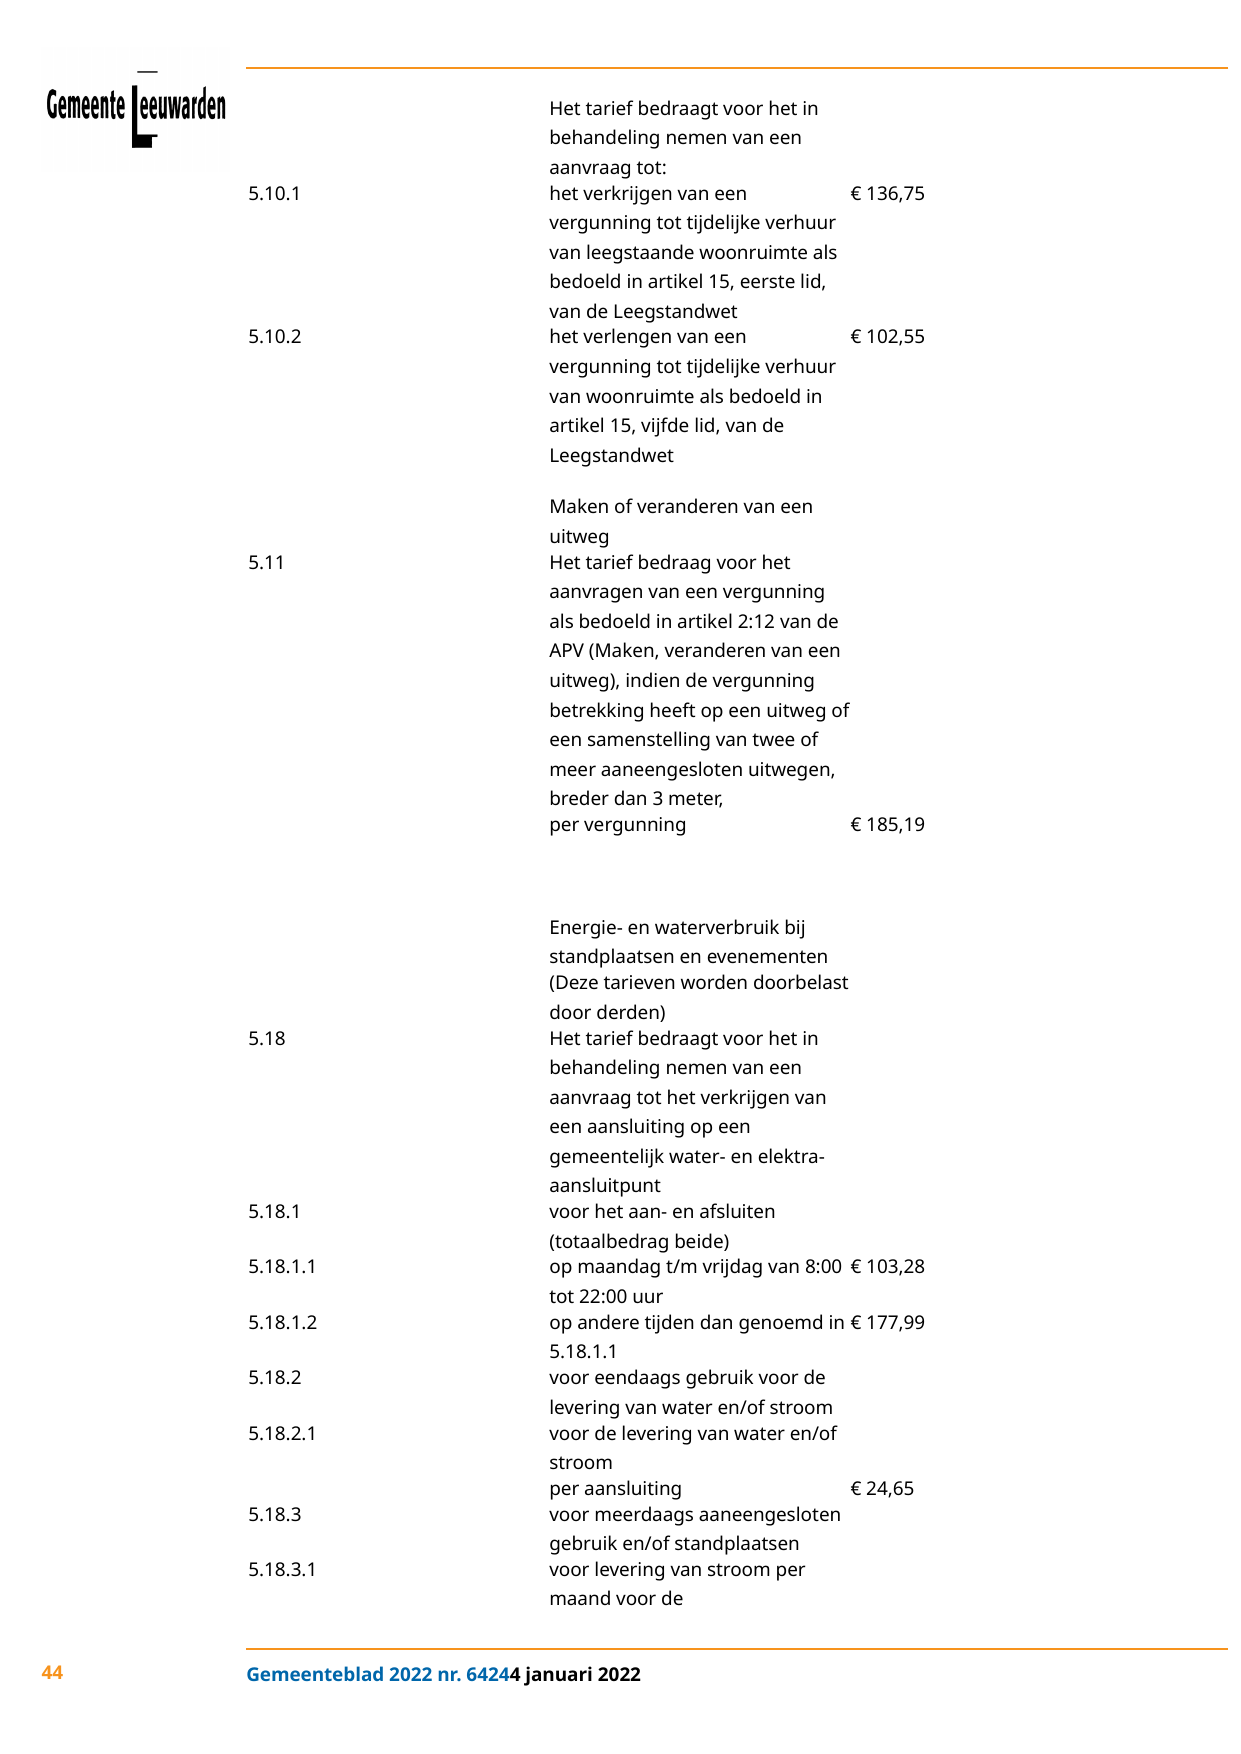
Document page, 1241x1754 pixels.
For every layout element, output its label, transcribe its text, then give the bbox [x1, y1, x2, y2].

table_cell Het tarief bedraagt voor het in behandeling nemen van een aanvraag tot: [549, 95, 850, 180]
table_cell 5.18.3 [248, 1501, 549, 1556]
table_cell [850, 889, 1152, 914]
table_cell Energie- en waterverbruik bij standplaatsen en evenementen [549, 914, 850, 969]
table_cell [850, 914, 1152, 969]
table_cell [248, 1475, 549, 1501]
picture [41, 47, 231, 172]
table_cell [248, 837, 549, 863]
table_cell voor de levering van water en/of stroom [549, 1420, 850, 1475]
table_cell 5.18.2.1 [248, 1420, 549, 1475]
table_cell [248, 889, 549, 914]
table_cell (Deze tarieven worden doorbelast door derden) [549, 970, 850, 1025]
table_cell het verkrijgen van een vergunning tot tijdelijke verhuur van leegstaande woonruimte als bedoeld in artikel 15, eerste lid, van de Leegstandwet [549, 180, 850, 324]
table_cell [850, 1556, 1152, 1611]
table_cell [248, 95, 549, 180]
table_cell [549, 837, 850, 863]
table_cell [850, 468, 1152, 493]
table_cell [850, 837, 1152, 863]
table_cell voor eendaags gebruik voor de levering van water en/of stroom [549, 1364, 850, 1420]
table_cell [549, 468, 850, 493]
table_cell € 102,55 [850, 324, 1152, 468]
table_cell voor het aan- en afsluiten (totaalbedrag beide) [549, 1199, 850, 1254]
table_cell [850, 1420, 1152, 1475]
table_cell € 185,19 [850, 811, 1152, 837]
table_cell op maandag t/m vrijdag van 8:00 tot 22:00 uur [549, 1254, 850, 1309]
table_cell voor meerdaags aaneengesloten gebruik en/of standplaatsen [549, 1501, 850, 1556]
table_cell Het tarief bedraagt voor het in behandeling nemen van een aanvraag tot het verkrijgen van een aansluiting op een gemeentelijk water- en elektra-aansluitpunt [549, 1025, 850, 1198]
table_cell [248, 811, 549, 837]
table_cell [850, 549, 1152, 811]
table_cell [850, 1025, 1152, 1198]
table_cell [850, 863, 1152, 888]
table_cell € 177,99 [850, 1309, 1152, 1364]
table_cell [248, 914, 549, 969]
table_cell € 24,65 [850, 1475, 1152, 1501]
table_cell [850, 494, 1152, 549]
table_cell € 136,75 [850, 180, 1152, 324]
table_cell [549, 863, 850, 888]
table_cell 5.18.3.1 [248, 1556, 549, 1611]
table_cell [850, 970, 1152, 1025]
table_cell Het tarief bedraag voor het aanvragen van een vergunning als bedoeld in artikel 2:12 van de APV (Maken, veranderen van een uitweg), indien de vergunning betrekking heeft op een uitweg of een samenstelling van twee of meer aaneengesloten uitwegen, breder dan 3 meter, [549, 549, 850, 811]
table_cell [850, 1199, 1152, 1254]
table_cell [549, 889, 850, 914]
table_cell [248, 863, 549, 888]
table_cell [850, 1501, 1152, 1556]
table_cell 5.11 [248, 549, 549, 811]
table_cell [248, 468, 549, 493]
table_cell [850, 1364, 1152, 1420]
table_cell Maken of veranderen van een uitweg [549, 494, 850, 549]
table_cell 5.18.1.2 [248, 1309, 549, 1364]
table_cell 5.18.1 [248, 1199, 549, 1254]
table_cell 5.10.2 [248, 324, 549, 468]
table_cell het verlengen van een vergunning tot tijdelijke verhuur van woonruimte als bedoeld in artikel 15, vijfde lid, van de Leegstandwet [549, 324, 850, 468]
table_cell 5.18.1.1 [248, 1254, 549, 1309]
table_cell op andere tijden dan genoemd in 5.18.1.1 [549, 1309, 850, 1364]
table_cell € 103,28 [850, 1254, 1152, 1309]
table_cell 5.10.1 [248, 180, 549, 324]
table_cell 5.18 [248, 1025, 549, 1198]
table_cell [248, 494, 549, 549]
table_cell voor levering van stroom per maand voor de [549, 1556, 850, 1611]
table_cell per vergunning [549, 811, 850, 837]
table_cell per aansluiting [549, 1475, 850, 1501]
table_cell [850, 95, 1152, 180]
table_cell 5.18.2 [248, 1364, 549, 1420]
table_cell [248, 970, 549, 1025]
